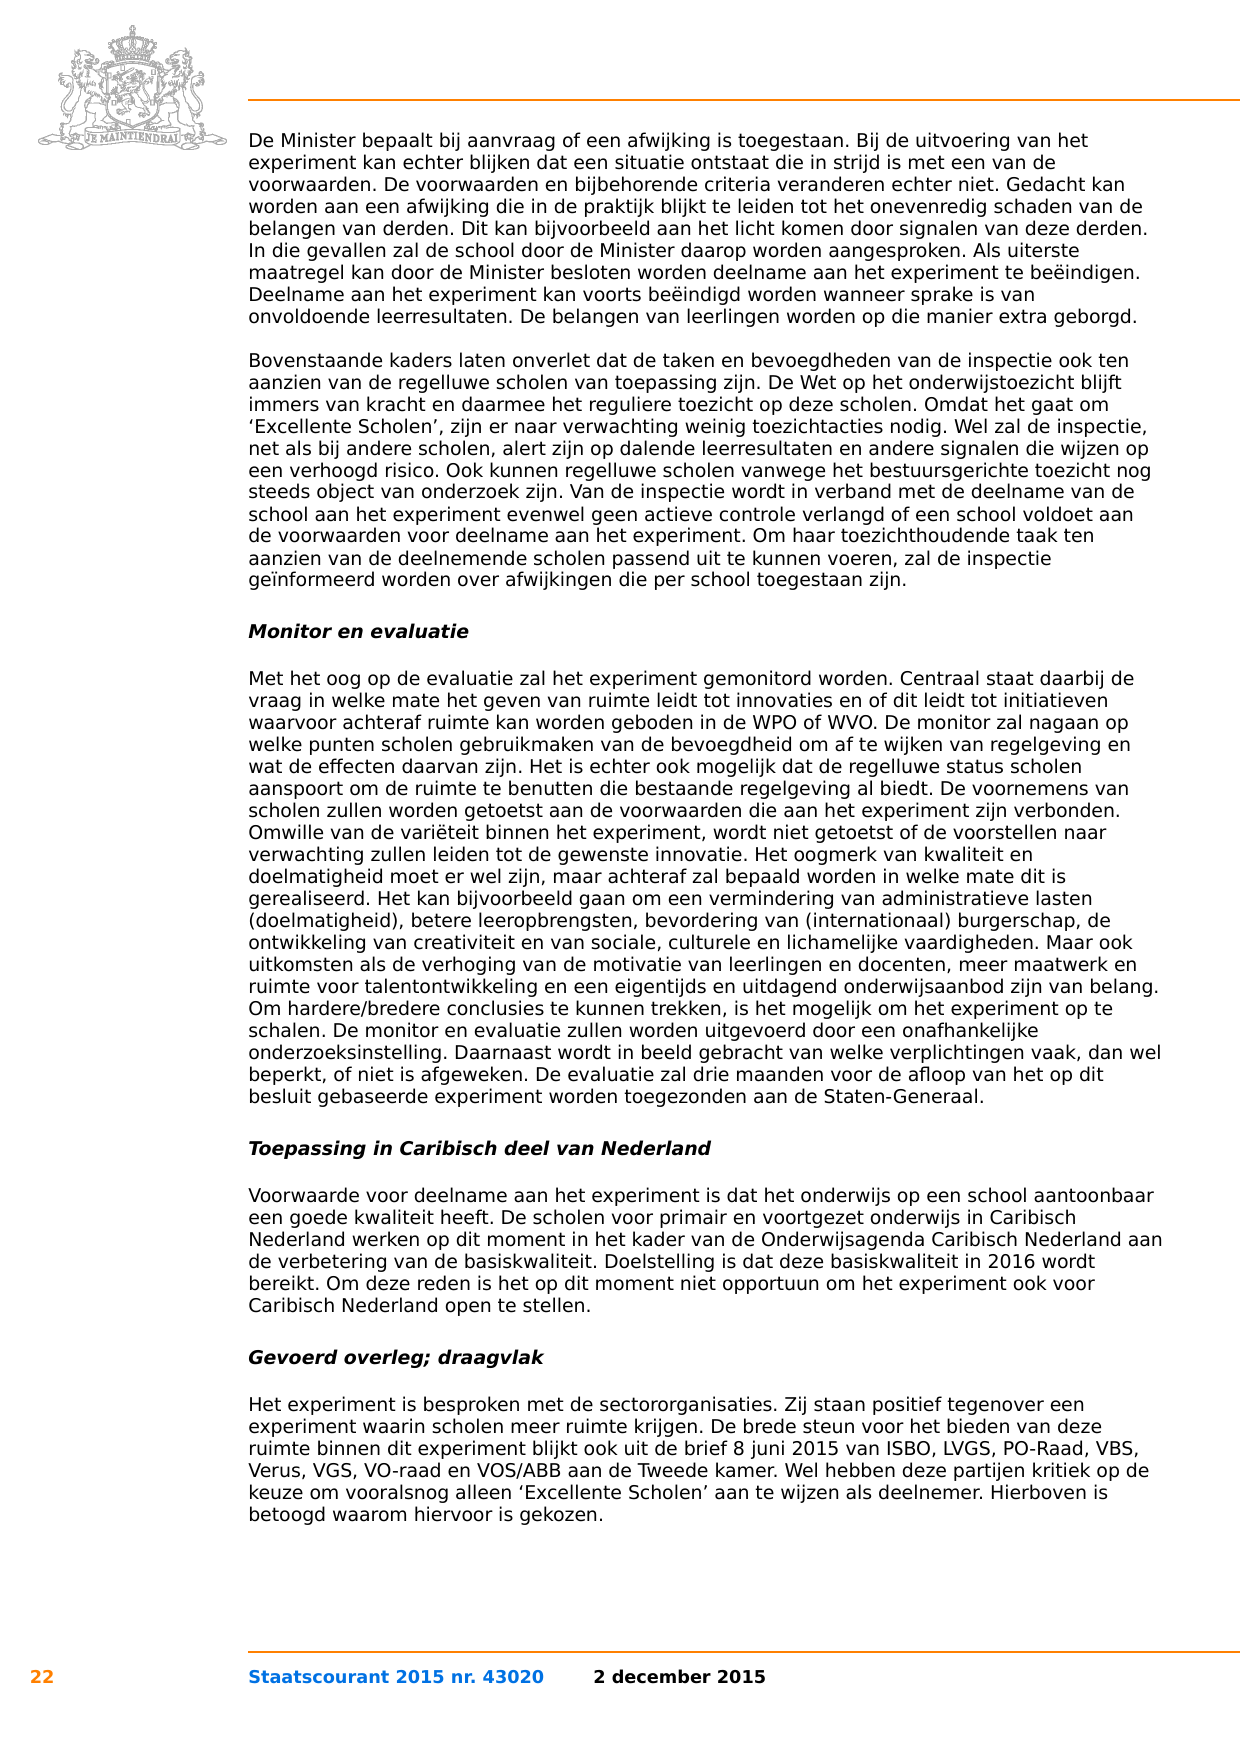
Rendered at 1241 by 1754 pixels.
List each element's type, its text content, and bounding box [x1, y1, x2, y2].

text Bovenstaande kaders laten onverlet dat de taken en bevoegdheden van de inspectie ook ten aanzien van de regelluwe scholen van toepassing zijn. De Wet op het onderwijstoezicht blijft immers van kracht en daarmee het reguliere toezicht op deze scholen. Omdat het gaat om ‘Excellente Scholen’, zijn er naar verwachting weinig toezichtacties nodig. Wel zal de inspectie, net als bij andere scholen, alert zijn op dalende leerresultaten en andere signalen die wijzen op een verhoogd risico. Ook kunnen regelluwe scholen vanwege het bestuursgerichte toezicht nog steeds object van onderzoek zijn. Van de inspectie wordt in verband met de deelname van de school aan het experiment evenwel geen actieve controle verlangd of een school voldoet aan de voorwaarden voor deelname aan het experiment. Om haar toezichthoudende taak ten aanzien van de deelnemende scholen passend uit te kunnen voeren, zal de inspectie geïnformeerd worden over afwijkingen die per school toegestaan zijn. [248, 349, 1163, 591]
text Met het oog op de evaluatie zal het experiment gemonitord worden. Centraal staat daarbij de vraag in welke mate het geven van ruimte leidt tot innovaties en of dit leidt tot initiatieven waarvoor achteraf ruimte kan worden geboden in de WPO of WVO. De monitor zal nagaan op welke punten scholen gebruikmaken van de bevoegdheid om af te wijken van regelgeving en wat de effecten daarvan zijn. Het is echter ook mogelijk dat de regelluwe status scholen aanspoort om de ruimte te benutten die bestaande regelgeving al biedt. De voornemens van scholen zullen worden getoetst aan de voorwaarden die aan het experiment zijn verbonden. Omwille van de variëteit binnen het experiment, wordt niet getoetst of de voorstellen naar verwachting zullen leiden tot de gewenste innovatie. Het oogmerk van kwaliteit en doelmatigheid moet er wel zijn, maar achteraf zal bepaald worden in welke mate dit is gerealiseerd. Het kan bijvoorbeeld gaan om een vermindering van administratieve lasten (doelmatigheid), betere leeropbrengsten, bevordering van (internationaal) burgerschap, de ontwikkeling van creativiteit en van sociale, culturele en lichamelijke vaardigheden. Maar ook uitkomsten als de verhoging van de motivatie van leerlingen en docenten, meer maatwerk en ruimte voor talentontwikkeling en een eigentijds en uitdagend onderwijsaanbod zijn van belang. Om hardere/bredere conclusies te kunnen trekken, is het mogelijk om het experiment op te schalen. De monitor en evaluatie zullen worden uitgevoerd door een onafhankelijke onderzoeksinstelling. Daarnaast wordt in beeld gebracht van welke verplichtingen vaak, dan wel beperkt, of niet is afgeweken. De evaluatie zal drie maanden voor de afloop van het op dit besluit gebaseerde experiment worden toegezonden aan de Staten-Generaal. [248, 668, 1163, 1108]
picture [38, 25, 227, 150]
subtitle Monitor en evaluatie [248, 621, 1163, 643]
subtitle Gevoerd overleg; draagvlak [248, 1347, 1163, 1369]
subtitle Toepassing in Caribisch deel van Nederland [248, 1138, 1163, 1160]
text Voorwaarde voor deelname aan het experiment is dat het onderwijs op een school aantoonbaar een goede kwaliteit heeft. De scholen voor primair en voortgezet onderwijs in Caribisch Nederland werken op dit moment in het kader van de Onderwijsagenda Caribisch Nederland aan de verbetering van de basiskwaliteit. Doelstelling is dat deze basiskwaliteit in 2016 wordt bereikt. Om deze reden is het op dit moment niet opportuun om het experiment ook voor Caribisch Nederland open te stellen. [248, 1185, 1163, 1317]
text Het experiment is besproken met de sectororganisaties. Zij staan positief tegenover een experiment waarin scholen meer ruimte krijgen. De brede steun voor het bieden van deze ruimte binnen dit experiment blijkt ook uit de brief 8 juni 2015 van ISBO, LVGS, PO-Raad, VBS, Verus, VGS, VO-raad en VOS/ABB aan de Tweede kamer. Wel hebben deze partijen kritiek op de keuze om vooralsnog alleen ‘Excellente Scholen’ aan te wijzen als deelnemer. Hierboven is betoogd waarom hiervoor is gekozen. [248, 1394, 1163, 1526]
text De Minister bepaalt bij aanvraag of een afwijking is toegestaan. Bij de uitvoering van het experiment kan echter blijken dat een situatie ontstaat die in strijd is met een van de voorwaarden. De voorwaarden en bijbehorende criteria veranderen echter niet. Gedacht kan worden aan een afwijking die in de praktijk blijkt te leiden tot het onevenredig schaden van de belangen van derden. Dit kan bijvoorbeeld aan het licht komen door signalen van deze derden. In die gevallen zal de school door de Minister daarop worden aangesproken. Als uiterste maatregel kan door de Minister besloten worden deelname aan het experiment te beëindigen. Deelname aan het experiment kan voorts beëindigd worden wanneer sprake is van onvoldoende leerresultaten. De belangen van leerlingen worden op die manier extra geborgd. [248, 130, 1163, 328]
